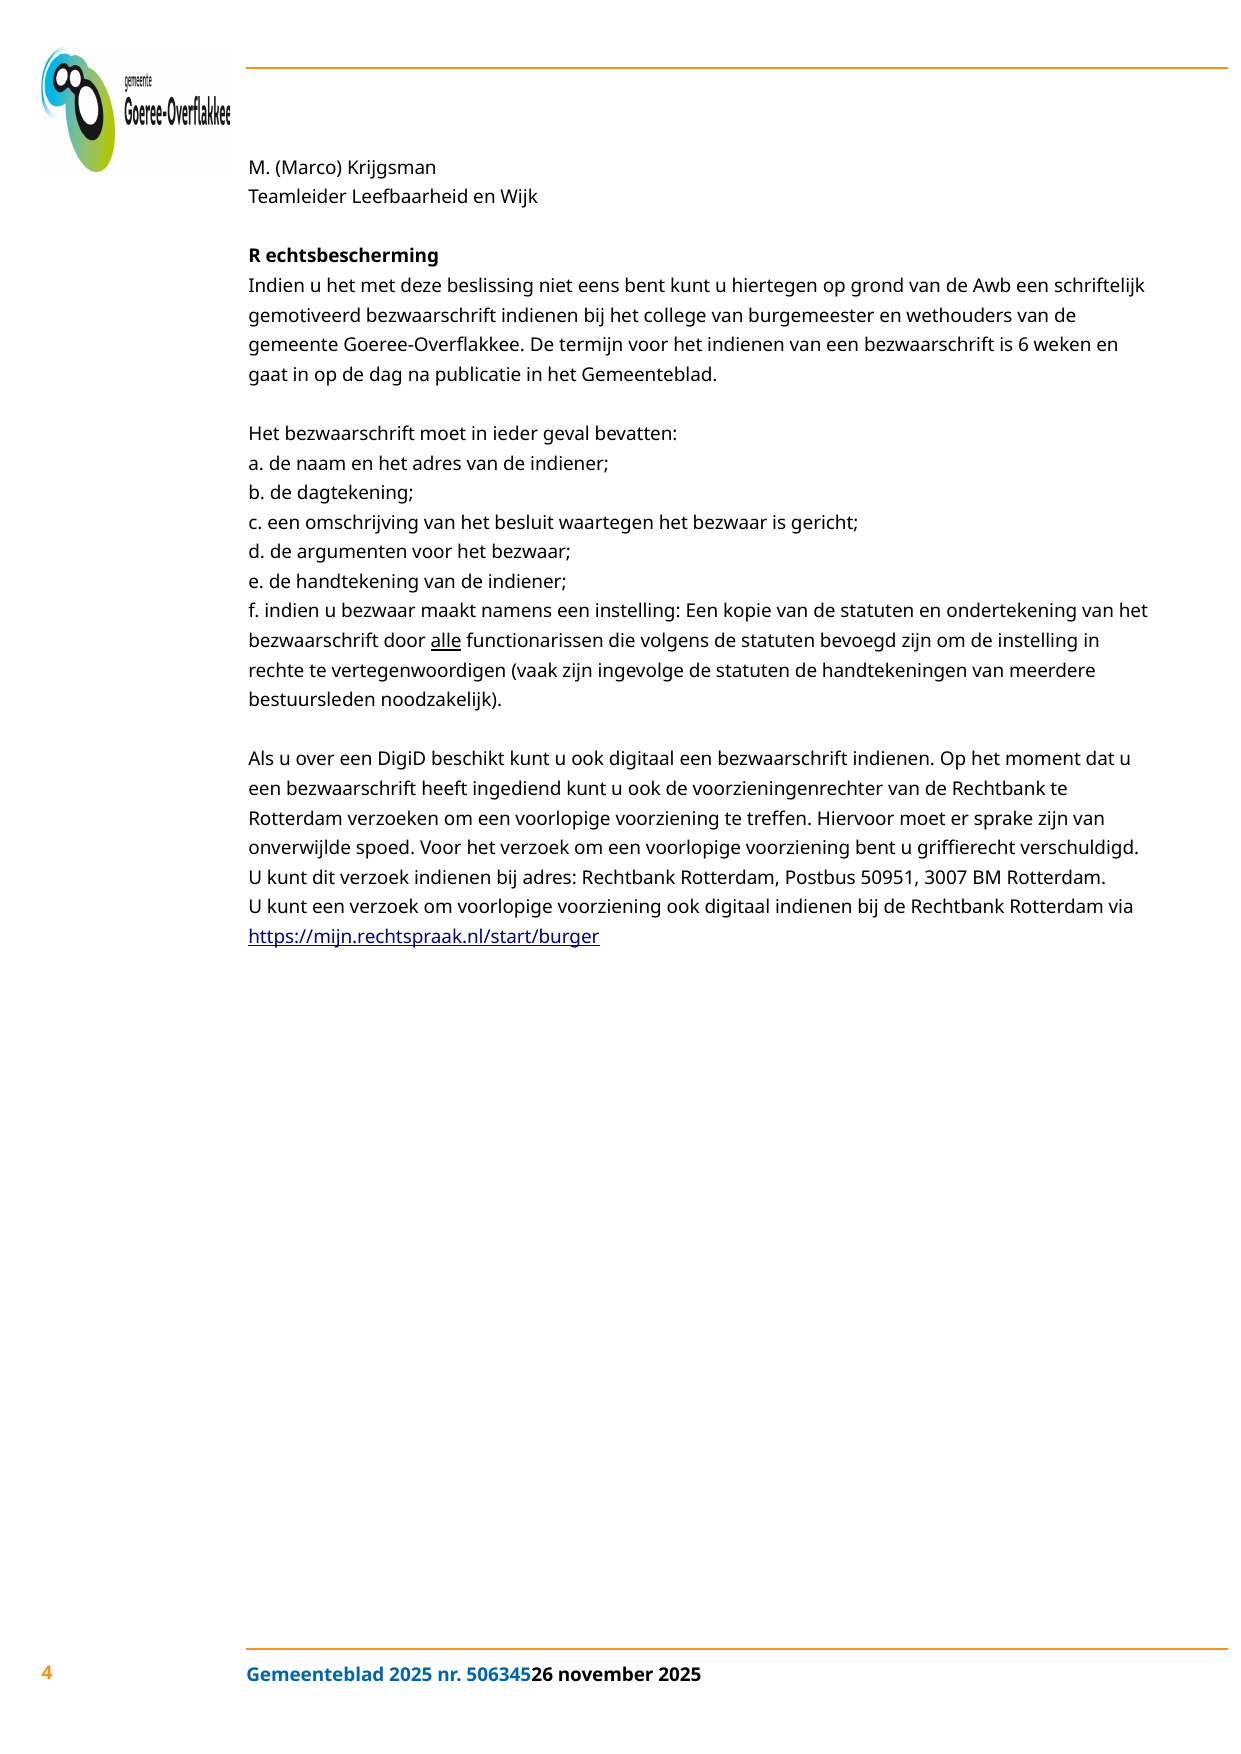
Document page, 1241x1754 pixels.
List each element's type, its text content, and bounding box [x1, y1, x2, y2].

text c. een omschrijving van het besluit waartegen het bezwaar is gericht; [248, 509, 1152, 535]
text b. de dagtekening; [248, 479, 1152, 505]
text U kunt een verzoek om voorlopige voorziening ook digitaal indienen bij de Rechtbank Rotterdam via https://mijn.rechtspraak.nl/start/burger [248, 893, 1152, 949]
text f. indien u bezwaar maakt namens een instelling: Een kopie van de statuten en ondertekening van het bezwaarschrift door alle functionarissen die volgens de statuten bevoegd zijn om de instelling in rechte te vertegenwoordigen (vaak zijn ingevolge de statuten de handtekeningen van meerdere bestuursleden noodzakelijk). [248, 598, 1152, 712]
text Teamleider Leefbaarheid en Wijk [248, 183, 1152, 209]
text R echtsbescherming [248, 243, 1152, 268]
text e. de handtekening van de indiener; [248, 568, 1152, 594]
text d. de argumenten voor het bezwaar; [248, 538, 1152, 564]
text M. (Marco) Krijgsman [248, 154, 1152, 180]
text Indien u het met deze beslissing niet eens bent kunt u hiertegen op grond van de Awb een schriftelijk gemotiveerd bezwaarschrift indienen bij het college van burgemeester en wethouders van de gemeente Goeree-Overflakkee. De termijn voor het indienen van een bezwaarschrift is 6 weken en gaat in op de dag na publicatie in het Gemeenteblad. [248, 272, 1152, 387]
text Het bezwaarschrift moet in ieder geval bevatten: [248, 420, 1152, 446]
picture [41, 47, 231, 172]
text a. de naam en het adres van de indiener; [248, 450, 1152, 476]
text Als u over een DigiD beschikt kunt u ook digitaal een bezwaarschrift indienen. Op het moment dat u een bezwaarschrift heeft ingediend kunt u ook de voorzieningenrechter van de Rechtbank te Rotterdam verzoeken om een voorlopige voorziening te treffen. Hiervoor moet er sprake zijn van onverwijlde spoed. Voor het verzoek om een voorlopige voorziening bent u griffierecht verschuldigd. U kunt dit verzoek indienen bij adres: Rechtbank Rotterdam, Postbus 50951, 3007 BM Rotterdam. [248, 746, 1152, 890]
